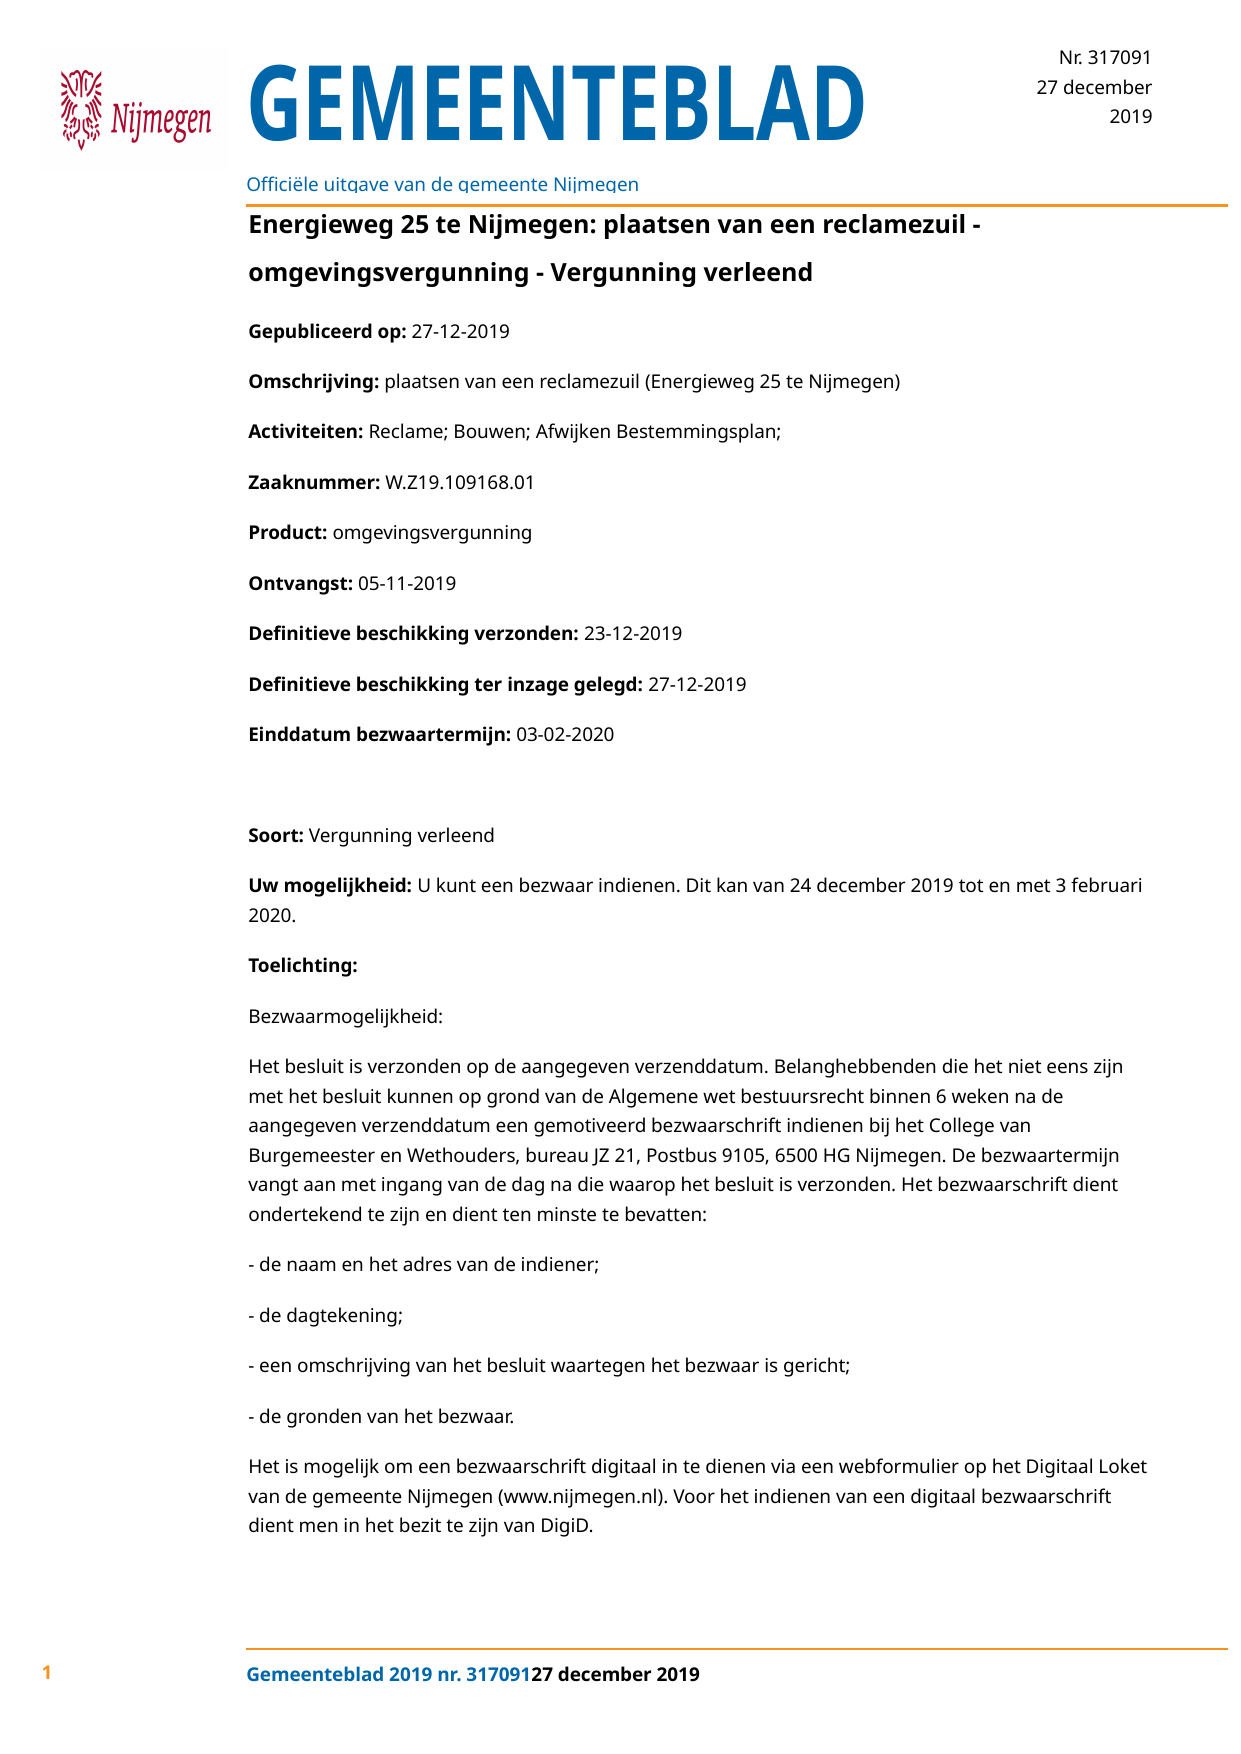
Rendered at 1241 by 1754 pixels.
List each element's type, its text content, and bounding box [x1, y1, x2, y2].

text Omschrijving: plaatsen van een reclamezuil (Energieweg 25 te Nijmegen) [248, 368, 1152, 394]
text Toelichting: [248, 952, 1152, 978]
text Einddatum bezwaartermijn: 03-02-2020 [248, 721, 1152, 747]
text Soort: Vergunning verleend [248, 822, 1152, 848]
text Het besluit is verzonden op de aangegeven verzenddatum. Belanghebbenden die het niet eens zijn met het besluit kunnen op grond van de Algemene wet bestuursrecht binnen 6 weken na de aangegeven verzenddatum een gemotiveerd bezwaarschrift indienen bij het College van Burgemeester en Wethouders, bureau JZ 21, Postbus 9105, 6500 HG Nijmegen. De bezwaartermijn vangt aan met ingang van de dag na die waarop het besluit is verzonden. Het bezwaarschrift dient ondertekend te zijn en dient ten minste te bevatten: [248, 1053, 1152, 1227]
text Product: omgevingsvergunning [248, 519, 1152, 545]
text Zaaknummer: W.Z19.109168.01 [248, 469, 1152, 495]
text Activiteiten: Reclame; Bouwen; Afwijken Bestemmingsplan; [248, 419, 1152, 444]
text Het is mogelijk om een bezwaarschrift digitaal in te dienen via een webformulier op het Digitaal Loket van de gemeente Nijmegen (www.nijmegen.nl). Voor het indienen van een digitaal bezwaarschrift dient men in het bezit te zijn van DigiD. [248, 1453, 1152, 1538]
text Uw mogelijkheid: U kunt een bezwaar indienen. Dit kan van 24 december 2019 tot en met 3 februari 2020. [248, 872, 1152, 928]
text - de naam en het adres van de indiener; [248, 1252, 1152, 1277]
picture [41, 47, 231, 172]
text Definitieve beschikking ter inzage gelegd: 27-12-2019 [248, 671, 1152, 697]
text Energieweg 25 te Nijmegen: plaatsen van een reclamezuil - omgevingsvergunning - Vergunning verleend [248, 207, 1152, 288]
text Bezwaarmogelijkheid: [248, 1003, 1152, 1029]
text Definitieve beschikking verzonden: 23-12-2019 [248, 620, 1152, 646]
text Gepubliceerd op: 27-12-2019 [248, 318, 1152, 344]
text Ontvangst: 05-11-2019 [248, 570, 1152, 596]
text - de dagtekening; [248, 1302, 1152, 1328]
text - een omschrijving van het besluit waartegen het bezwaar is gericht; [248, 1352, 1152, 1378]
text - de gronden van het bezwaar. [248, 1403, 1152, 1429]
